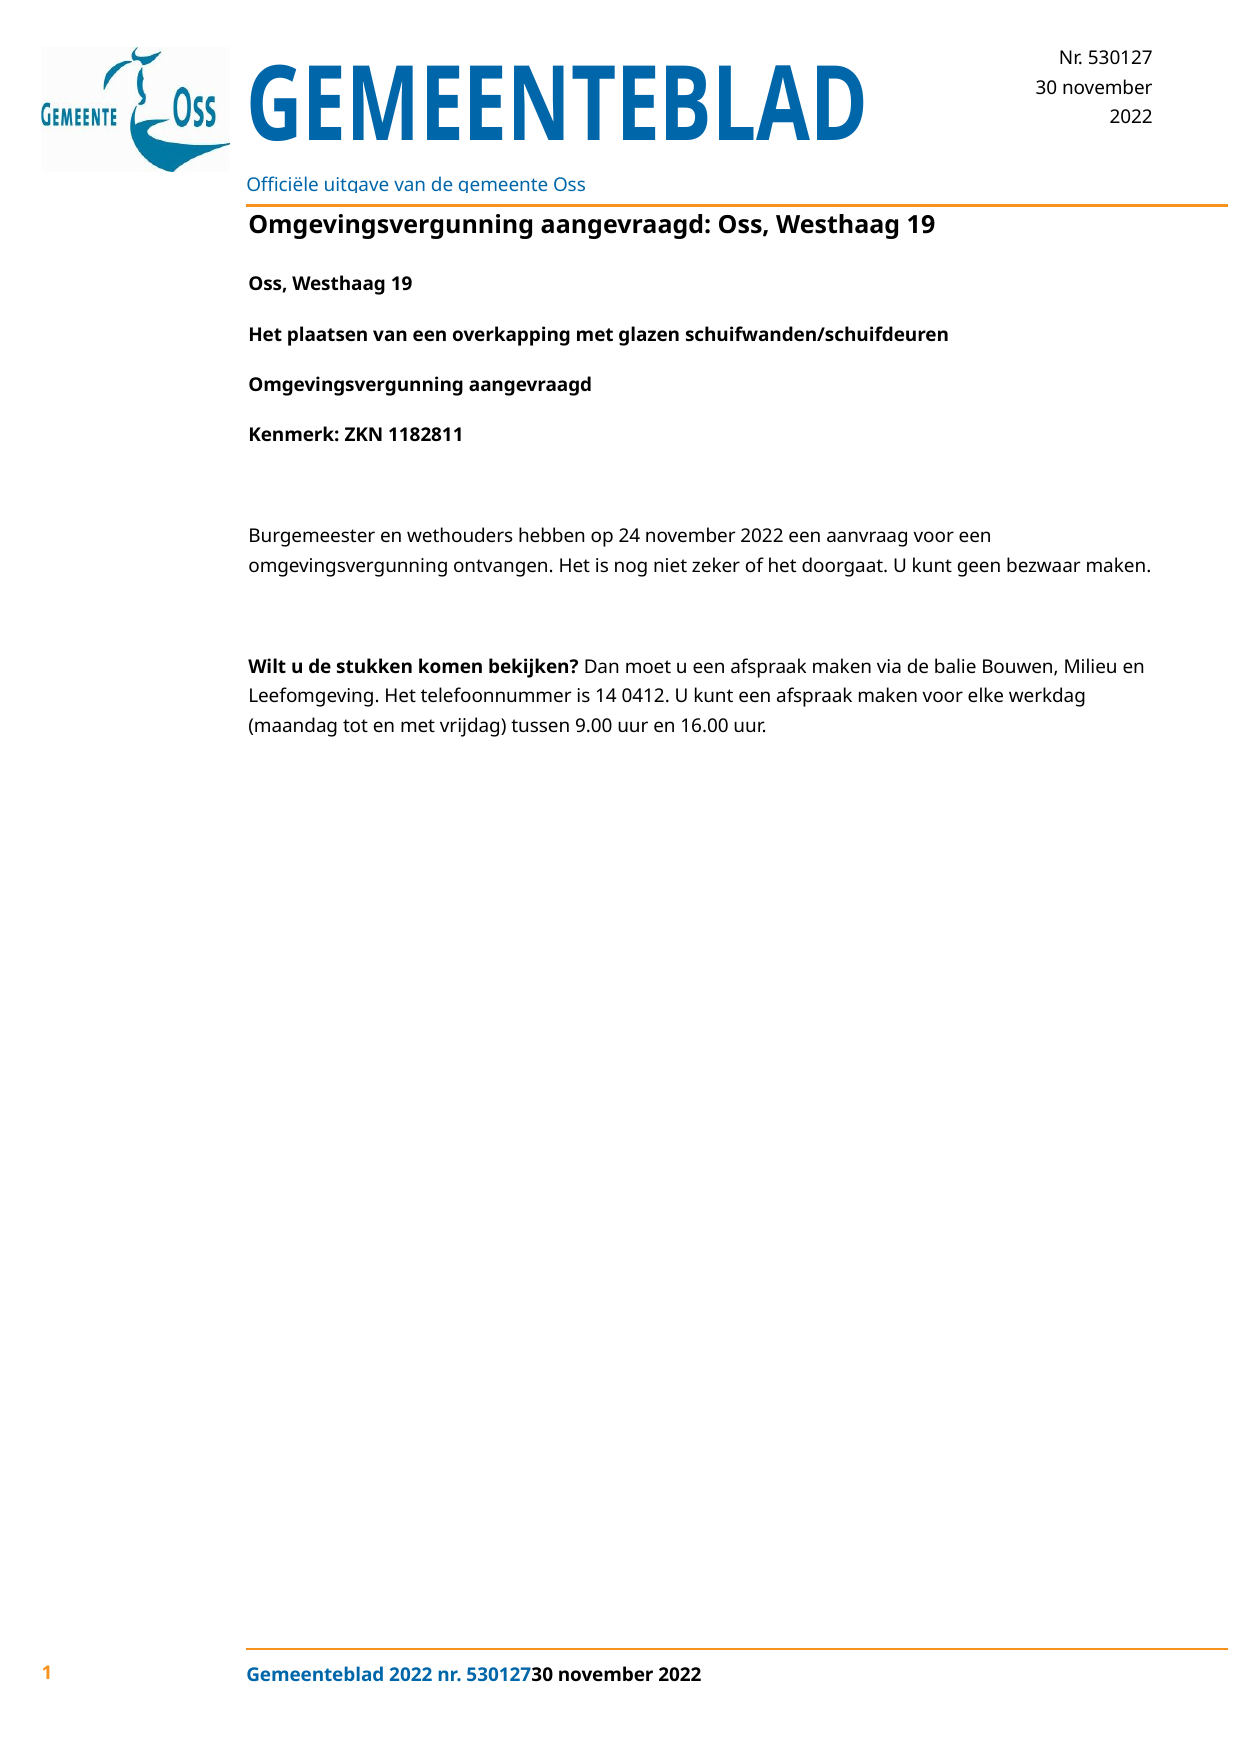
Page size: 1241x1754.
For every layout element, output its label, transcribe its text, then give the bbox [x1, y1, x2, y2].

text Oss, Westhaag 19 [248, 270, 1152, 296]
text Wilt u de stukken komen bekijken? Dan moet u een afspraak maken via de balie Bouwen, Milieu en Leefomgeving. Het telefoonnummer is 14 0412. U kunt een afspraak maken voor elke werkdag (maandag tot en met vrijdag) tussen 9.00 uur en 16.00 uur. [248, 653, 1152, 738]
text Omgevingsvergunning aangevraagd [248, 371, 1152, 397]
text Het plaatsen van een overkapping met glazen schuifwanden/schuifdeuren [248, 321, 1152, 346]
text Kenmerk: ZKN 1182811 [248, 422, 1152, 447]
text Omgevingsvergunning aangevraagd: Oss, Westhaag 19 [248, 207, 1152, 241]
picture [41, 47, 231, 172]
text Burgemeester en wethouders hebben op 24 november 2022 een aanvraag voor een omgevingsvergunning ontvangen. Het is nog niet zeker of het doorgaat. U kunt geen bezwaar maken. [248, 522, 1152, 578]
